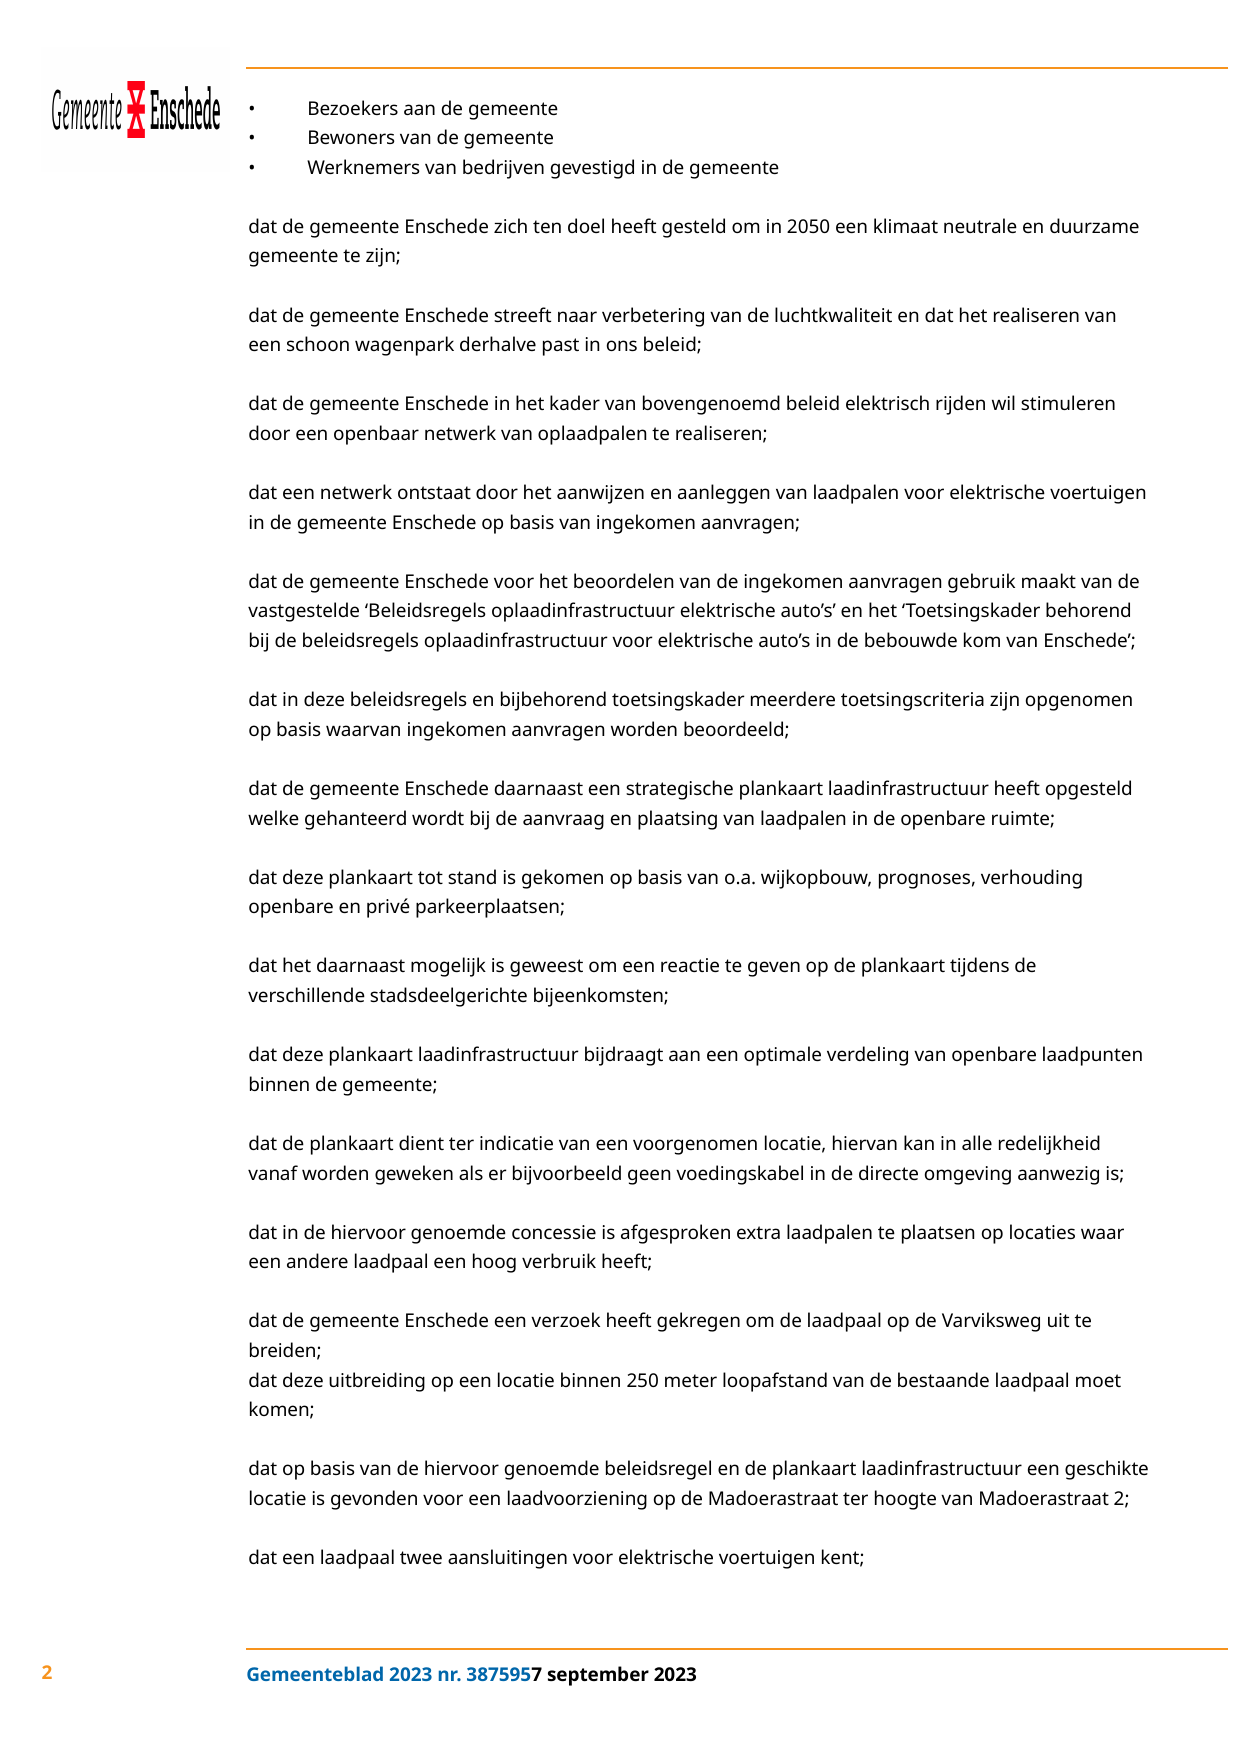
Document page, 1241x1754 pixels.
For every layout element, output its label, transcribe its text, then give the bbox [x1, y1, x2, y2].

list Bezoekers aan de gemeente [248, 95, 1152, 121]
text dat in deze beleidsregels en bijbehorend toetsingskader meerdere toetsingscriteria zijn opgenomen op basis waarvan ingekomen aanvragen worden beoordeeld; [248, 686, 1152, 742]
text dat in de hiervoor genoemde concessie is afgesproken extra laadpalen te plaatsen op locaties waar een andere laadpaal een hoog verbruik heeft; [248, 1219, 1152, 1274]
text dat de gemeente Enschede een verzoek heeft gekregen om de laadpaal op de Varviksweg uit te breiden; [248, 1308, 1152, 1363]
text dat de gemeente Enschede zich ten doel heeft gesteld om in 2050 een klimaat neutrale en duurzame gemeente te zijn; [248, 213, 1152, 268]
list Bewoners van de gemeente [248, 124, 1152, 150]
text dat deze plankaart laadinfrastructuur bijdraagt aan een optimale verdeling van openbare laadpunten binnen de gemeente; [248, 1041, 1152, 1097]
text dat de gemeente Enschede voor het beoordelen van de ingekomen aanvragen gebruik maakt van de vastgestelde ‘Beleidsregels oplaadinfrastructuur elektrische auto’s’ en het ‘Toetsingskader behorend bij de beleidsregels oplaadinfrastructuur voor elektrische auto’s in de bebouwde kom van Enschede’; [248, 568, 1152, 653]
text dat het daarnaast mogelijk is geweest om een reactie te geven op de plankaart tijdens de verschillende stadsdeelgerichte bijeenkomsten; [248, 953, 1152, 1008]
text dat de plankaart dient ter indicatie van een voorgenomen locatie, hiervan kan in alle redelijkheid vanaf worden geweken als er bijvoorbeeld geen voedingskabel in de directe omgeving aanwezig is; [248, 1130, 1152, 1186]
text dat een laadpaal twee aansluitingen voor elektrische voertuigen kent; [248, 1544, 1152, 1570]
picture [41, 47, 231, 172]
text dat deze plankaart tot stand is gekomen op basis van o.a. wijkopbouw, prognoses, verhouding openbare en privé parkeerplaatsen; [248, 864, 1152, 919]
text dat op basis van de hiervoor genoemde beleidsregel en de plankaart laadinfrastructuur een geschikte locatie is gevonden voor een laadvoorziening op de Madoerastraat ter hoogte van Madoerastraat 2; [248, 1456, 1152, 1511]
list Werknemers van bedrijven gevestigd in de gemeente [248, 154, 1152, 180]
text dat de gemeente Enschede streeft naar verbetering van de luchtkwaliteit en dat het realiseren van een schoon wagenpark derhalve past in ons beleid; [248, 302, 1152, 357]
text dat de gemeente Enschede in het kader van bovengenoemd beleid elektrisch rijden wil stimuleren door een openbaar netwerk van oplaadpalen te realiseren; [248, 391, 1152, 446]
text dat deze uitbreiding op een locatie binnen 250 meter loopafstand van de bestaande laadpaal moet komen; [248, 1367, 1152, 1422]
text dat de gemeente Enschede daarnaast een strategische plankaart laadinfrastructuur heeft opgesteld welke gehanteerd wordt bij de aanvraag en plaatsing van laadpalen in de openbare ruimte; [248, 775, 1152, 831]
text dat een netwerk ontstaat door het aanwijzen en aanleggen van laadpalen voor elektrische voertuigen in de gemeente Enschede op basis van ingekomen aanvragen; [248, 479, 1152, 535]
